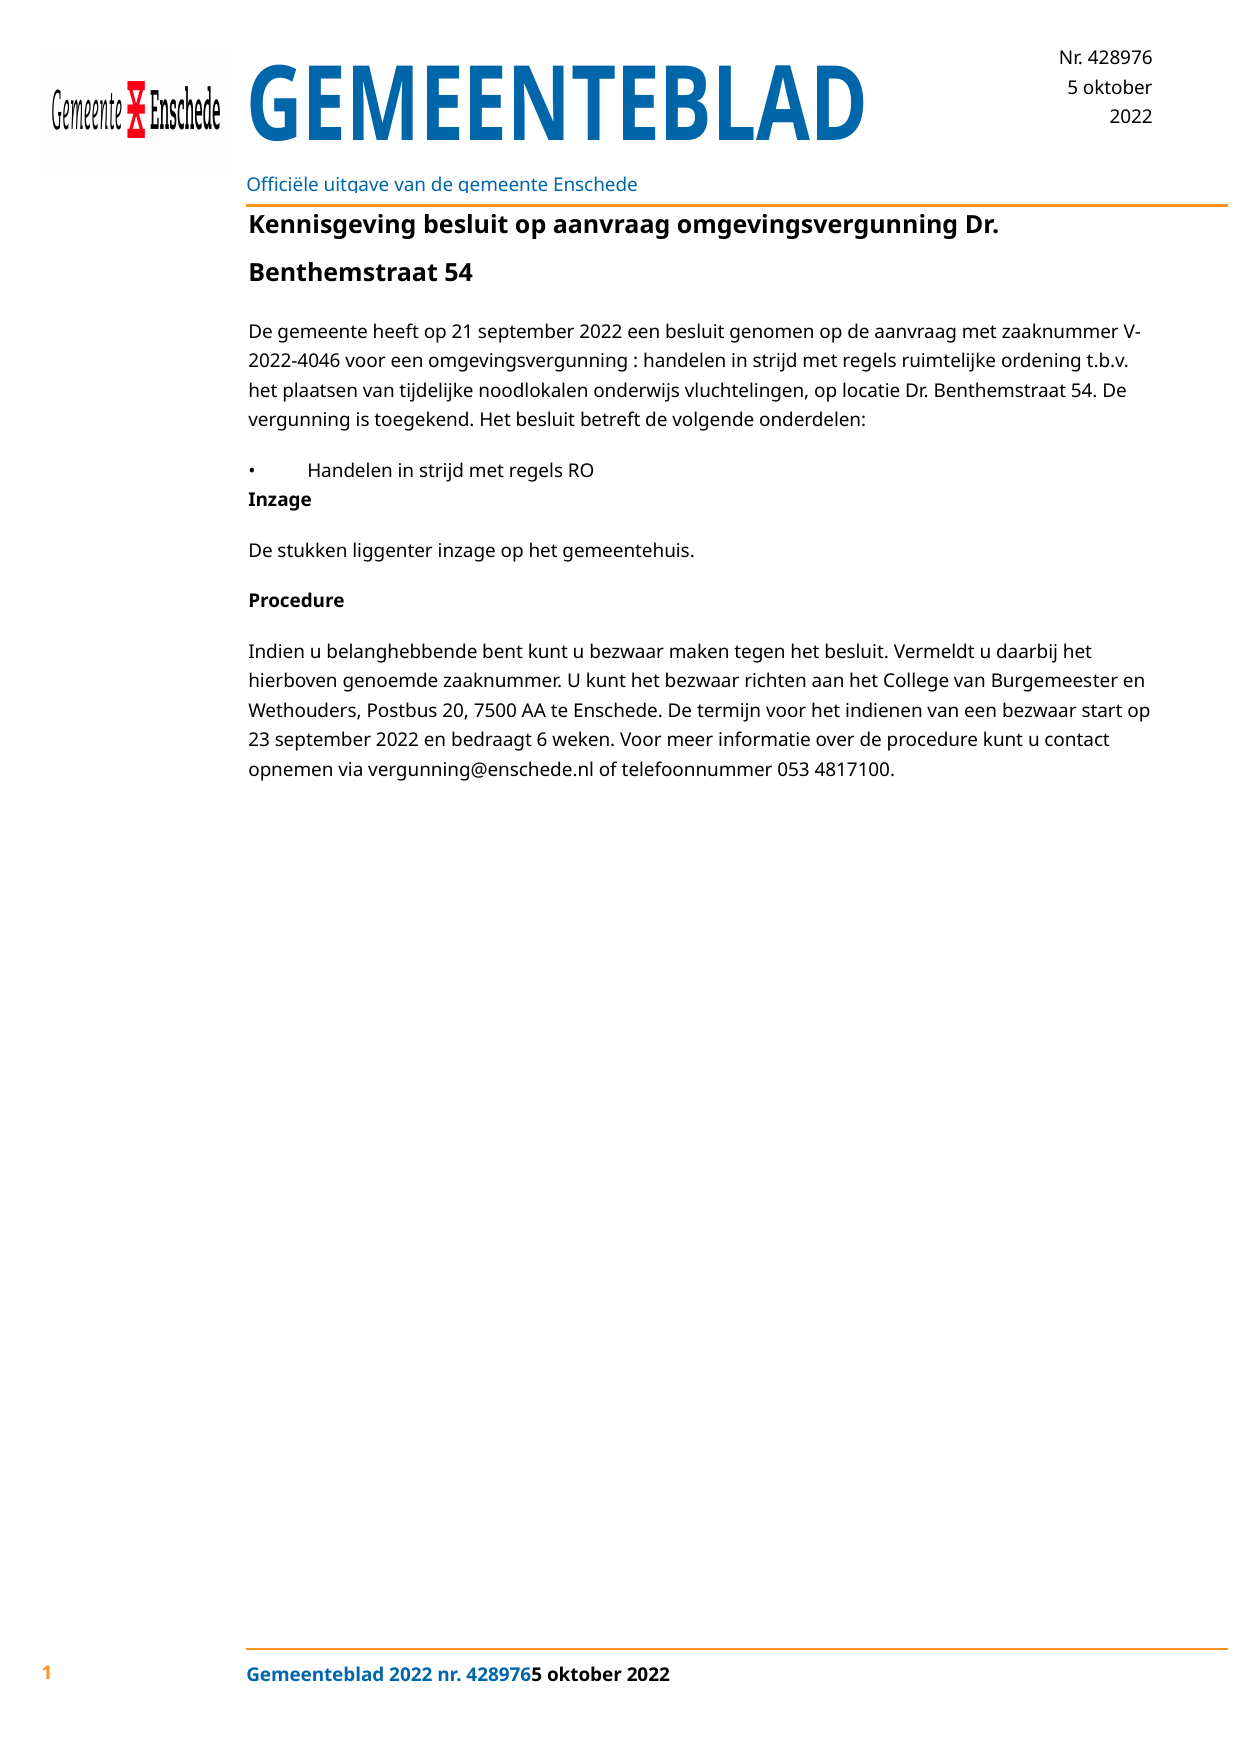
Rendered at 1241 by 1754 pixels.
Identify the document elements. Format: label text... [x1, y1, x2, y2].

text De stukken liggenter inzage op het gemeentehuis. [248, 537, 1152, 563]
text De gemeente heeft op 21 september 2022 een besluit genomen op de aanvraag met zaaknummer V-2022-4046 voor een omgevingsvergunning : handelen in strijd met regels ruimtelijke ordening t.b.v. het plaatsen van tijdelijke noodlokalen onderwijs vluchtelingen, op locatie Dr. Benthemstraat 54. De vergunning is toegekend. Het besluit betreft de volgende onderdelen: [248, 318, 1152, 432]
text Kennisgeving besluit op aanvraag omgevingsvergunning Dr. Benthemstraat 54 [248, 207, 1152, 288]
text Procedure [248, 587, 1152, 613]
text Indien u belanghebbende bent kunt u bezwaar maken tegen het besluit. Vermeldt u daarbij het hierboven genoemde zaaknummer. U kunt het bezwaar richten aan het College van Burgemees­ter en Wethouders, Postbus 20, 7500 AA te Enschede. De termijn voor het indienen van een bezwaar start op 23 september 2022 en bedraagt 6 weken. Voor meer informatie over de procedure kunt u contact opnemen via vergunning@enschede.nl of telefoonnummer 053 4817100. [248, 638, 1152, 782]
picture [41, 47, 231, 172]
list Handelen in strijd met regels RO [248, 457, 1152, 483]
text Inzage [248, 487, 1152, 512]
